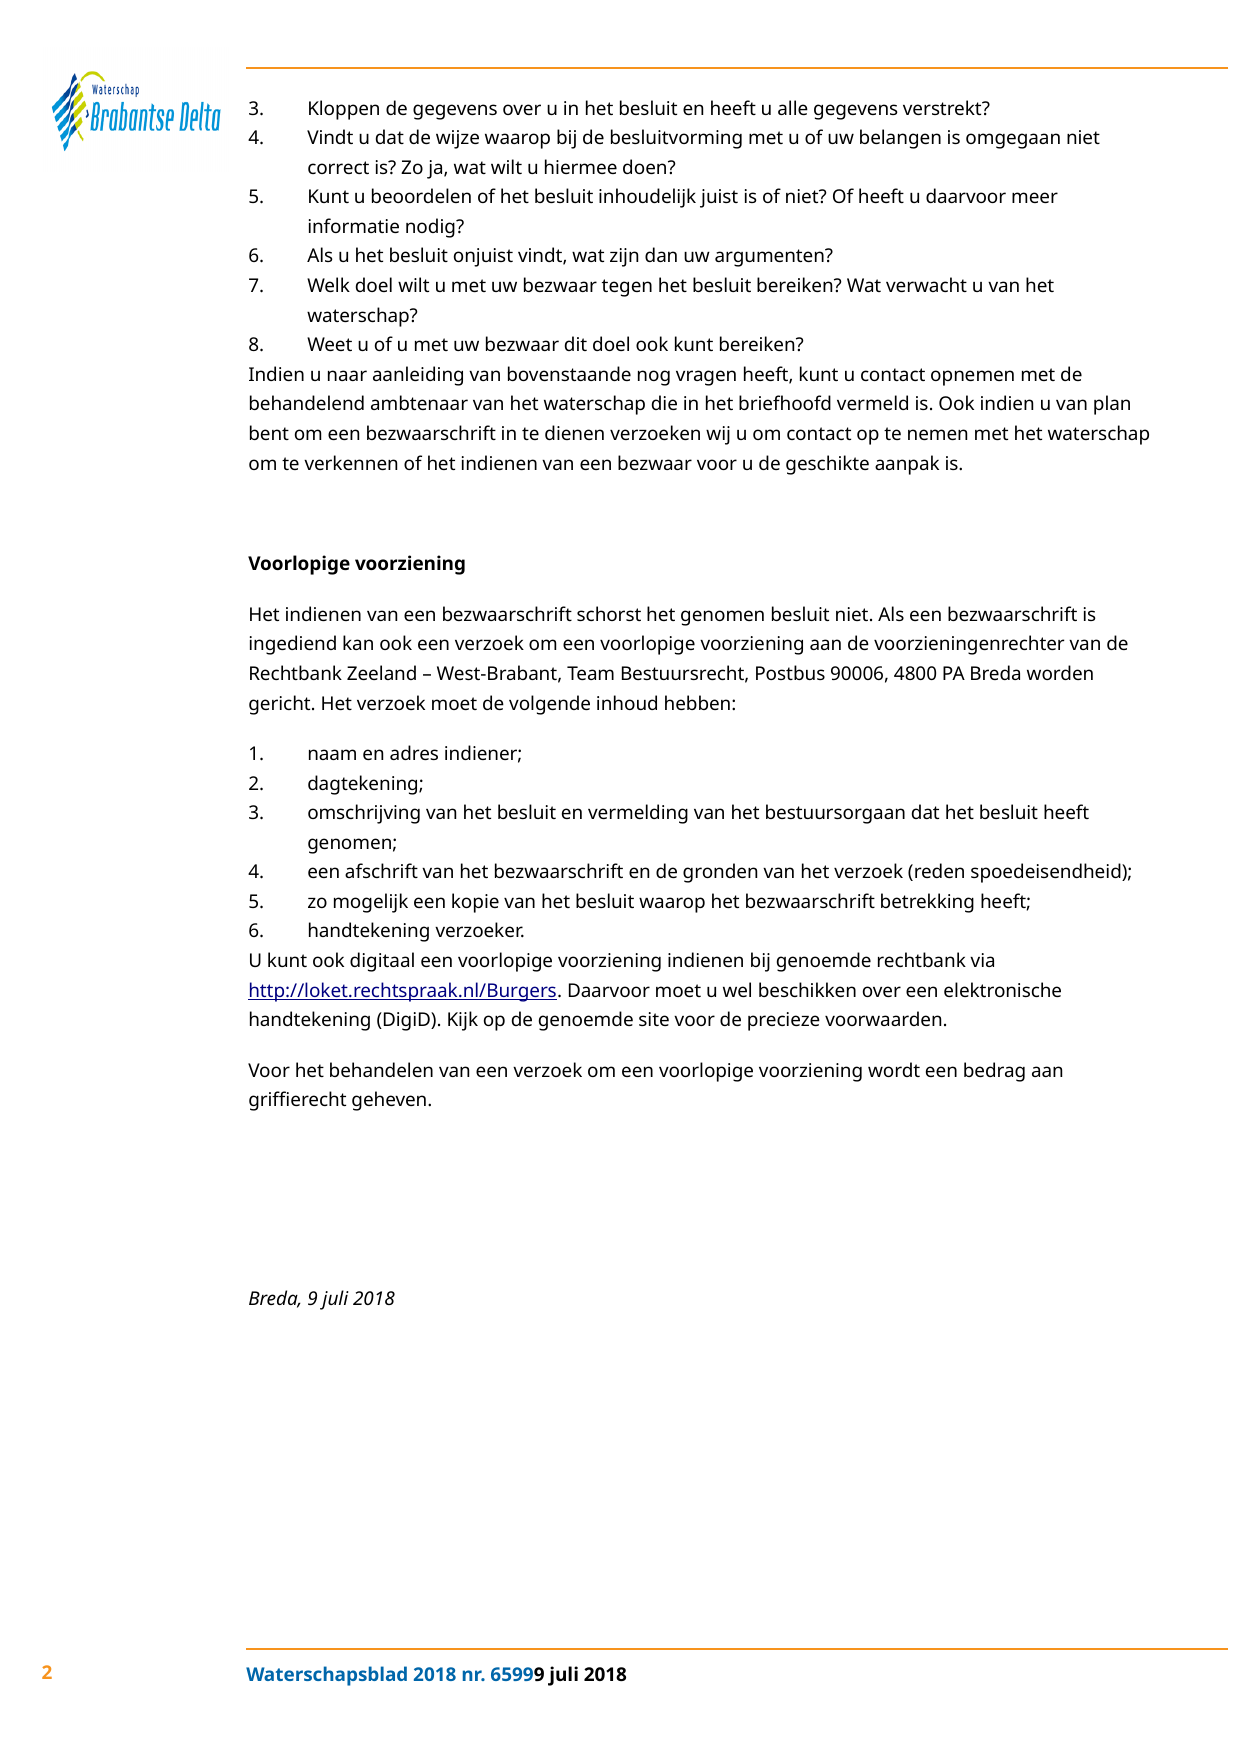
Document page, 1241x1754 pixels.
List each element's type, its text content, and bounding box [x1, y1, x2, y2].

list omschrijving van het besluit en vermelding van het bestuursorgaan dat het besluit heeft genomen; [248, 799, 1152, 855]
text U kunt ook digitaal een voorlopige voorziening indienen bij genoemde rechtbank via http://loket.rechtspraak.nl/Burgers. Daarvoor moet u wel beschikken over een elektronische handtekening (DigiD). Kijk op de genoemde site voor de precieze voorwaarden. [248, 947, 1152, 1032]
list Weet u of u met uw bezwaar dit doel ook kunt bereiken? [248, 331, 1152, 357]
picture [41, 47, 231, 172]
text Indien u naar aanleiding van bovenstaande nog vragen heeft, kunt u contact opnemen met de behandelend ambtenaar van het waterschap die in het briefhoofd vermeld is. Ook indien u van plan bent om een bezwaarschrift in te dienen verzoeken wij u om contact op te nemen met het waterschap om te verkennen of het indienen van een bezwaar voor u de geschikte aanpak is. [248, 361, 1152, 476]
list Welk doel wilt u met uw bezwaar tegen het besluit bereiken? Wat verwacht u van het waterschap? [248, 272, 1152, 328]
list een afschrift van het bezwaarschrift en de gronden van het verzoek (reden spoedeisendheid); [248, 858, 1152, 884]
list zo mogelijk een kopie van het besluit waarop het bezwaarschrift betrekking heeft; [248, 888, 1152, 914]
list Kloppen de gegevens over u in het besluit en heeft u alle gegevens verstrekt? [248, 95, 1152, 121]
text Voor het behandelen van een verzoek om een voorlopige voorziening wordt een bedrag aan griffierecht geheven. [248, 1057, 1152, 1112]
list Kunt u beoordelen of het besluit inhoudelijk juist is of niet? Of heeft u daarvoor meer informatie nodig? [248, 183, 1152, 239]
list Als u het besluit onjuist vindt, wat zijn dan uw argumenten? [248, 243, 1152, 268]
list handtekening verzoeker. [248, 918, 1152, 943]
list Vindt u dat de wijze waarop bij de besluitvorming met u of uw belangen is omgegaan niet correct is? Zo ja, wat wilt u hiermee doen? [248, 124, 1152, 180]
text Voorlopige voorziening [248, 551, 1152, 576]
text Het indienen van een bezwaarschrift schorst het genomen besluit niet. Als een bezwaarschrift is ingediend kan ook een verzoek om een voorlopige voorziening aan de voorzieningenrechter van de Rechtbank Zeeland – West-Brabant, Team Bestuursrecht, Postbus 90006, 4800 PA Breda worden gericht. Het verzoek moet de volgende inhoud hebben: [248, 601, 1152, 716]
list dagtekening; [248, 770, 1152, 796]
text Breda, 9 juli 2018 [248, 1286, 1152, 1311]
list naam en adres indiener; [248, 740, 1152, 766]
